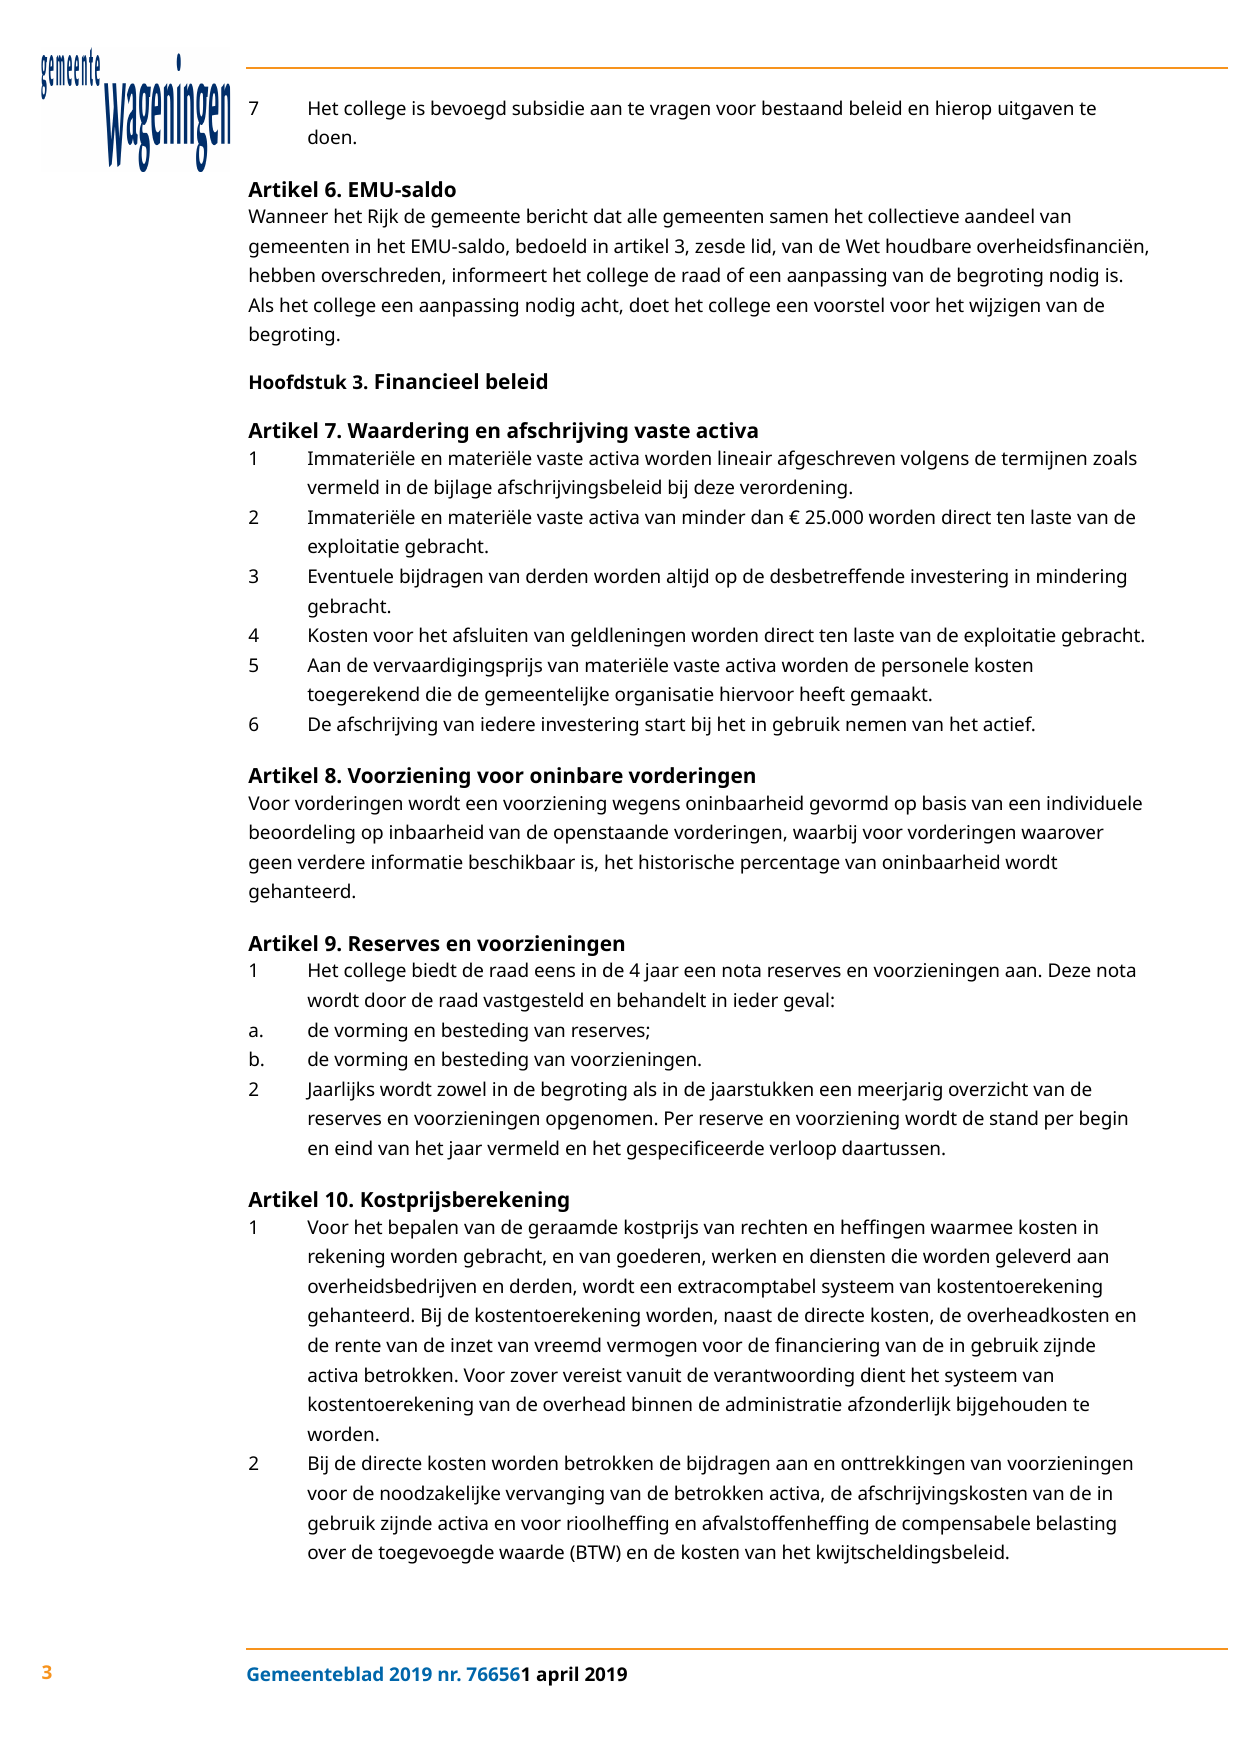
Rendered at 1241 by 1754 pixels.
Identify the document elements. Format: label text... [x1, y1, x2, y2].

list de vorming en besteding van voorzieningen. [248, 1046, 1152, 1072]
text Artikel 10. Kostprijsberekening [248, 1186, 1152, 1214]
text Artikel 9. Reserves en voorzieningen [248, 929, 1152, 958]
text Artikel 7. Waardering en afschrijving vaste activa [248, 416, 1152, 445]
text Artikel 8. Voorziening voor oninbare vorderingen [248, 762, 1152, 790]
list Voor het bepalen van de geraamde kostprijs van rechten en heffingen waarmee kosten in rekening worden gebracht, en van goederen, werken en diensten die worden geleverd aan overheidsbedrijven en derden, wordt een extracomptabel systeem van kostentoerekening gehanteerd. Bij de kostentoerekening worden, naast de directe kosten, de overheadkosten en de rente van de inzet van vreemd vermogen voor de financiering van de in gebruik zijnde activa betrokken. Voor zover vereist vanuit de verantwoording dient het systeem van kostentoerekening van de overhead binnen de administratie afzonderlijk bijgehouden te worden. [248, 1214, 1152, 1447]
list Jaarlijks wordt zowel in de begroting als in de jaarstukken een meerjarig overzicht van de reserves en voorzieningen opgenomen. Per reserve en voorziening wordt de stand per begin en eind van het jaar vermeld en het gespecificeerde verloop daartussen. [248, 1076, 1152, 1161]
list Het college biedt de raad eens in de 4 jaar een nota reserves en voorzieningen aan. Deze nota wordt door de raad vastgesteld en behandelt in ieder geval: [248, 958, 1152, 1013]
list Aan de vervaardigingsprijs van materiële vaste activa worden de personele kosten toegerekend die de gemeentelijke organisatie hiervoor heeft gemaakt. [248, 652, 1152, 707]
list de vorming en besteding van reserves; [248, 1017, 1152, 1042]
text Artikel 6. EMU-saldo [248, 175, 1152, 203]
list Eventuele bijdragen van derden worden altijd op de desbetreffende investering in mindering gebracht. [248, 563, 1152, 618]
text Voor vorderingen wordt een voorziening wegens oninbaarheid gevormd op basis van een individuele beoordeling op inbaarheid van de openstaande vorderingen, waarbij voor vorderingen waarover geen verdere informatie beschikbaar is, het historische percentage van oninbaarheid wordt gehanteerd. [248, 790, 1152, 904]
list De afschrijving van iedere investering start bij het in gebruik nemen van het actief. [248, 711, 1152, 737]
text Wanneer het Rijk de gemeente bericht dat alle gemeenten samen het collectieve aandeel van gemeenten in het EMU-saldo, bedoeld in artikel 3, zesde lid, van de Wet houdbare overheidsfinanciën, hebben overschreden, informeert het college de raad of een aanpassing van de begroting nodig is. Als het college een aanpassing nodig acht, doet het college een voorstel voor het wijzigen van de begroting. [248, 203, 1152, 347]
picture [41, 47, 231, 172]
list Bij de directe kosten worden betrokken de bijdragen aan en onttrekkingen van voorzieningen voor de noodzakelijke vervanging van de betrokken activa, de afschrijvingskosten van de in gebruik zijnde activa en voor rioolheffing en afvalstoffenheffing de compensabele belasting over de toegevoegde waarde (BTW) en de kosten van het kwijtscheldingsbeleid. [248, 1451, 1152, 1565]
list Kosten voor het afsluiten van geldleningen worden direct ten laste van de exploitatie gebracht. [248, 622, 1152, 648]
text Hoofdstuk 3. Financieel beleid [248, 367, 1152, 396]
list Het college is bevoegd subsidie aan te vragen voor bestaand beleid en hierop uitgaven te doen. [248, 95, 1152, 150]
list Immateriële en materiële vaste activa van minder dan € 25.000 worden direct ten laste van de exploitatie gebracht. [248, 504, 1152, 559]
list Immateriële en materiële vaste activa worden lineair afgeschreven volgens de termijnen zoals vermeld in de bijlage afschrijvingsbeleid bij deze verordening. [248, 445, 1152, 500]
